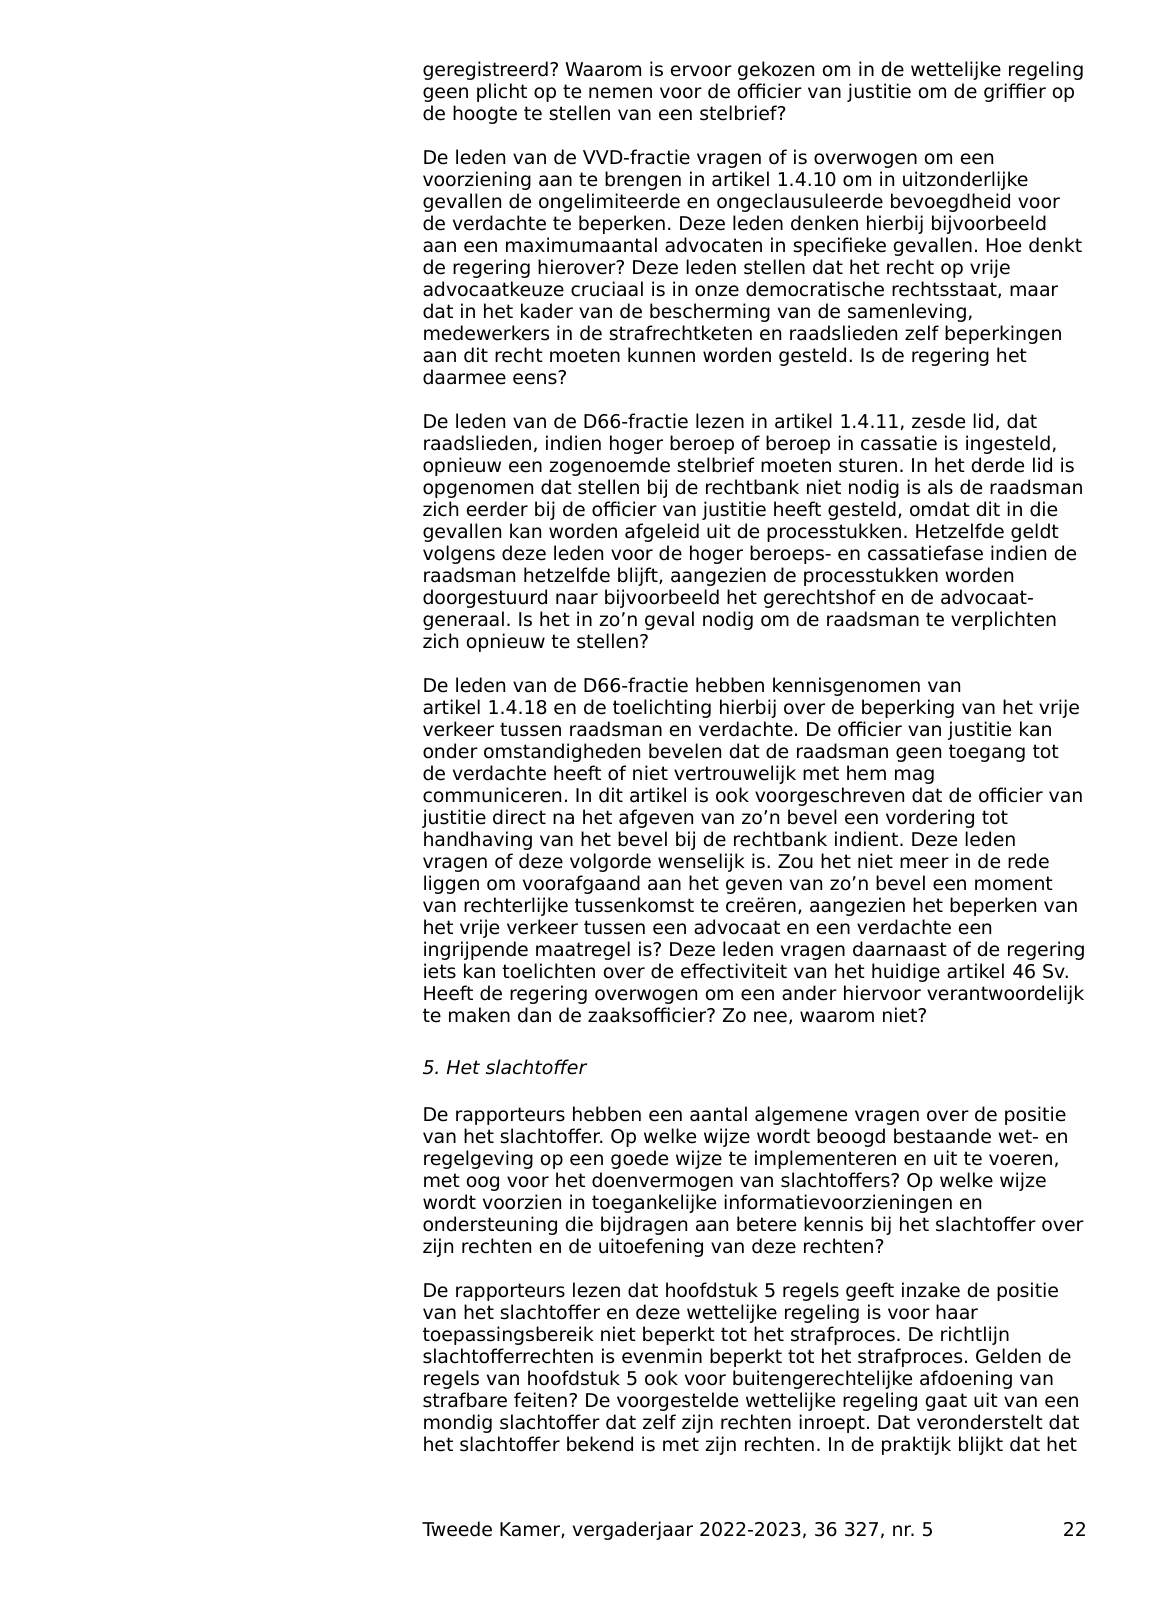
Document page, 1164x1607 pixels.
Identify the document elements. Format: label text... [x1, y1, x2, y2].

text De leden van de D66-fractie lezen in artikel 1.4.11, zesde lid, dat raadslieden, indien hoger beroep of beroep in cassatie is ingesteld, opnieuw een zogenoemde stelbrief moeten sturen. In het derde lid is opgenomen dat stellen bij de rechtbank niet nodig is als de raadsman zich eerder bij de officier van justitie heeft gesteld, omdat dit in die gevallen kan worden afgeleid uit de processtukken. Hetzelfde geldt volgens deze leden voor de hoger beroeps- en cassatiefase indien de raadsman hetzelfde blijft, aangezien de processtukken worden doorgestuurd naar bijvoorbeeld het gerechtshof en de advocaat-generaal. Is het in zo’n geval nodig om de raadsman te verplichten zich opnieuw te stellen? [422, 411, 1087, 653]
text De leden van de D66-fractie hebben kennisgenomen van artikel 1.4.18 en de toelichting hierbij over de beperking van het vrije verkeer tussen raadsman en verdachte. De officier van justitie kan onder omstandigheden bevelen dat de raadsman geen toegang tot de verdachte heeft of niet vertrouwelijk met hem mag communiceren. In dit artikel is ook voorgeschreven dat de officier van justitie direct na het afgeven van zo’n bevel een vordering tot handhaving van het bevel bij de rechtbank indient. Deze leden vragen of deze volgorde wenselijk is. Zou het niet meer in de rede liggen om voorafgaand aan het geven van zo’n bevel een moment van rechterlijke tussenkomst te creëren, aangezien het beperken van het vrije verkeer tussen een advocaat en een verdachte een ingrijpende maatregel is? Deze leden vragen daarnaast of de regering iets kan toelichten over de effectiviteit van het huidige artikel 46 Sv. Heeft de regering overwogen om een ander hiervoor verantwoordelijk te maken dan de zaaksofficier? Zo nee, waarom niet? [422, 675, 1087, 1027]
text De leden van de VVD-fractie vragen of is overwogen om een voorziening aan te brengen in artikel 1.4.10 om in uitzonderlijke gevallen de ongelimiteerde en ongeclausuleerde bevoegdheid voor de verdachte te beperken. Deze leden denken hierbij bijvoorbeeld aan een maximumaantal advocaten in specifieke gevallen. Hoe denkt de regering hierover? Deze leden stellen dat het recht op vrije advocaatkeuze cruciaal is in onze democratische rechtsstaat, maar dat in het kader van de bescherming van de samenleving, medewerkers in de strafrechtketen en raadslieden zelf beperkingen aan dit recht moeten kunnen worden gesteld. Is de regering het daarmee eens? [422, 147, 1087, 389]
text De rapporteurs lezen dat hoofdstuk 5 regels geeft inzake de positie van het slachtoffer en deze wettelijke regeling is voor haar toepassingsbereik niet beperkt tot het strafproces. De richtlijn slachtofferrechten is evenmin beperkt tot het strafproces. Gelden de regels van hoofdstuk 5 ook voor buitengerechtelijke afdoening van strafbare feiten? De voorgestelde wettelijke regeling gaat uit van een mondig slachtoffer dat zelf zijn rechten inroept. Dat veronderstelt dat het slachtoffer bekend is met zijn rechten. In de praktijk blijkt dat het [422, 1280, 1087, 1456]
text geregistreerd? Waarom is ervoor gekozen om in de wettelijke regeling geen plicht op te nemen voor de officier van justitie om de griffier op de hoogte te stellen van een stelbrief? [422, 59, 1087, 125]
subtitle 5. Het slachtoffer [422, 1057, 1087, 1079]
text De rapporteurs hebben een aantal algemene vragen over de positie van het slachtoffer. Op welke wijze wordt beoogd bestaande wet- en regelgeving op een goede wijze te implementeren en uit te voeren, met oog voor het doenvermogen van slachtoffers? Op welke wijze wordt voorzien in toegankelijke informatievoorzieningen en ondersteuning die bijdragen aan betere kennis bij het slachtoffer over zijn rechten en de uitoefening van deze rechten? [422, 1104, 1087, 1258]
